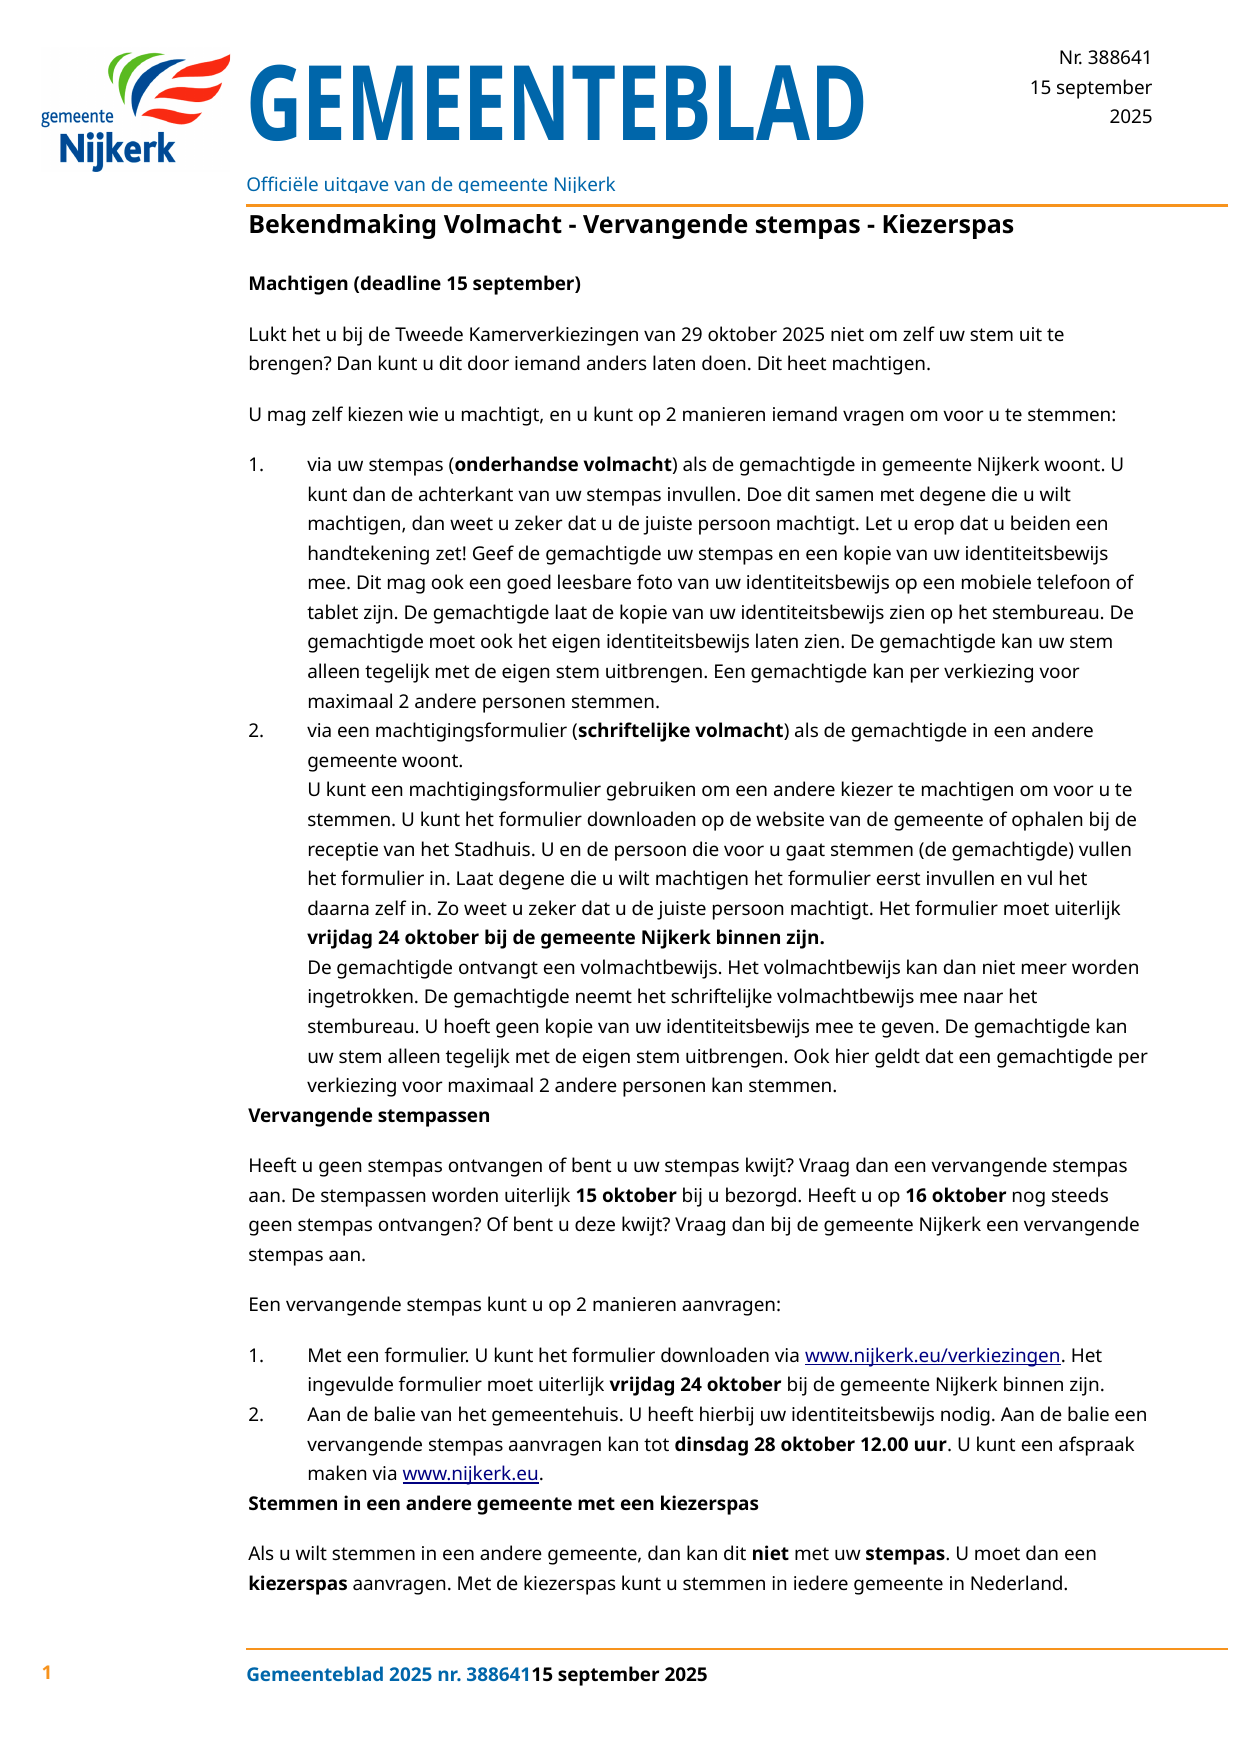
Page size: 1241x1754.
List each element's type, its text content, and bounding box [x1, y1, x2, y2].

text Heeft u geen stempas ontvangen of bent u uw stempas kwijt? Vraag dan een vervangende stempas aan. De stempassen worden uiterlijk 15 oktober bij u bezorgd. Heeft u op 16 oktober nog steeds geen stempas ontvangen? Of bent u deze kwijt? Vraag dan bij de gemeente Nijkerk een vervangende stempas aan. [248, 1152, 1152, 1267]
list De gemachtigde ontvangt een volmachtbewijs. Het volmachtbewijs kan dan niet meer worden ingetrokken. De gemachtigde neemt het schriftelijke volmachtbewijs mee naar het stembureau. U hoeft geen kopie van uw identiteitsbewijs mee te geven. De gemachtigde kan uw stem alleen tegelijk met de eigen stem uitbrengen. Ook hier geldt dat een gemachtigde per verkiezing voor maximaal 2 andere personen kan stemmen. [248, 954, 1152, 1098]
list U kunt een machtigingsformulier gebruiken om een andere kiezer te machtigen om voor u te stemmen. U kunt het formulier downloaden op de website van de gemeente of ophalen bij de receptie van het Stadhuis. U en de persoon die voor u gaat stemmen (de gemachtigde) vullen het formulier in. Laat degene die u wilt machtigen het formulier eerst invullen en vul het daarna zelf in. Zo weet u zeker dat u de juiste persoon machtigt. Het formulier moet uiterlijk vrijdag 24 oktober bij de gemeente Nijkerk binnen zijn. [248, 777, 1152, 950]
text Als u wilt stemmen in een andere gemeente, dan kan dit niet met uw stempas. U moet dan een kiezerspas aanvragen. Met de kiezerspas kunt u stemmen in iedere gemeente in Nederland. [248, 1540, 1152, 1596]
text Machtigen (deadline 15 september) [248, 270, 1152, 296]
list Met een formulier. U kunt het formulier downloaden via www.nijkerk.eu/verkiezingen. Het ingevulde formulier moet uiterlijk vrijdag 24 oktober bij de gemeente Nijkerk binnen zijn. [248, 1342, 1152, 1397]
text Een vervangende stempas kunt u op 2 manieren aanvragen: [248, 1292, 1152, 1317]
list via een machtigingsformulier (schriftelijke volmacht) als de gemachtigde in een andere gemeente woont. [248, 717, 1152, 773]
picture [41, 47, 231, 172]
list Aan de balie van het gemeentehuis. U heeft hierbij uw identiteitsbewijs nodig. Aan de balie een vervangende stempas aanvragen kan tot dinsdag 28 oktober 12.00 uur. U kunt een afspraak maken via www.nijkerk.eu. [248, 1401, 1152, 1486]
text U mag zelf kiezen wie u machtigt, en u kunt op 2 manieren iemand vragen om voor u te stemmen: [248, 401, 1152, 426]
text Vervangende stempassen [248, 1102, 1152, 1128]
text Stemmen in een andere gemeente met een kiezerspas [248, 1490, 1152, 1516]
text Lukt het u bij de Tweede Kamerverkiezingen van 29 oktober 2025 niet om zelf uw stem uit te brengen? Dan kunt u dit door iemand anders laten doen. Dit heet machtigen. [248, 321, 1152, 376]
text Bekendmaking Volmacht - Vervangende stempas - Kiezerspas [248, 207, 1152, 241]
list via uw stempas (onderhandse volmacht) als de gemachtigde in gemeente Nijkerk woont. U kunt dan de achterkant van uw stempas invullen. Doe dit samen met degene die u wilt machtigen, dan weet u zeker dat u de juiste persoon machtigt. Let u erop dat u beiden een handtekening zet! Geef de gemachtigde uw stempas en een kopie van uw identiteitsbewijs mee. Dit mag ook een goed leesbare foto van uw identiteitsbewijs op een mobiele telefoon of tablet zijn. De gemachtigde laat de kopie van uw identiteitsbewijs zien op het stembureau. De gemachtigde moet ook het eigen identiteitsbewijs laten zien. De gemachtigde kan uw stem alleen tegelijk met de eigen stem uitbrengen. Een gemachtigde kan per verkiezing voor maximaal 2 andere personen stemmen. [248, 451, 1152, 713]
